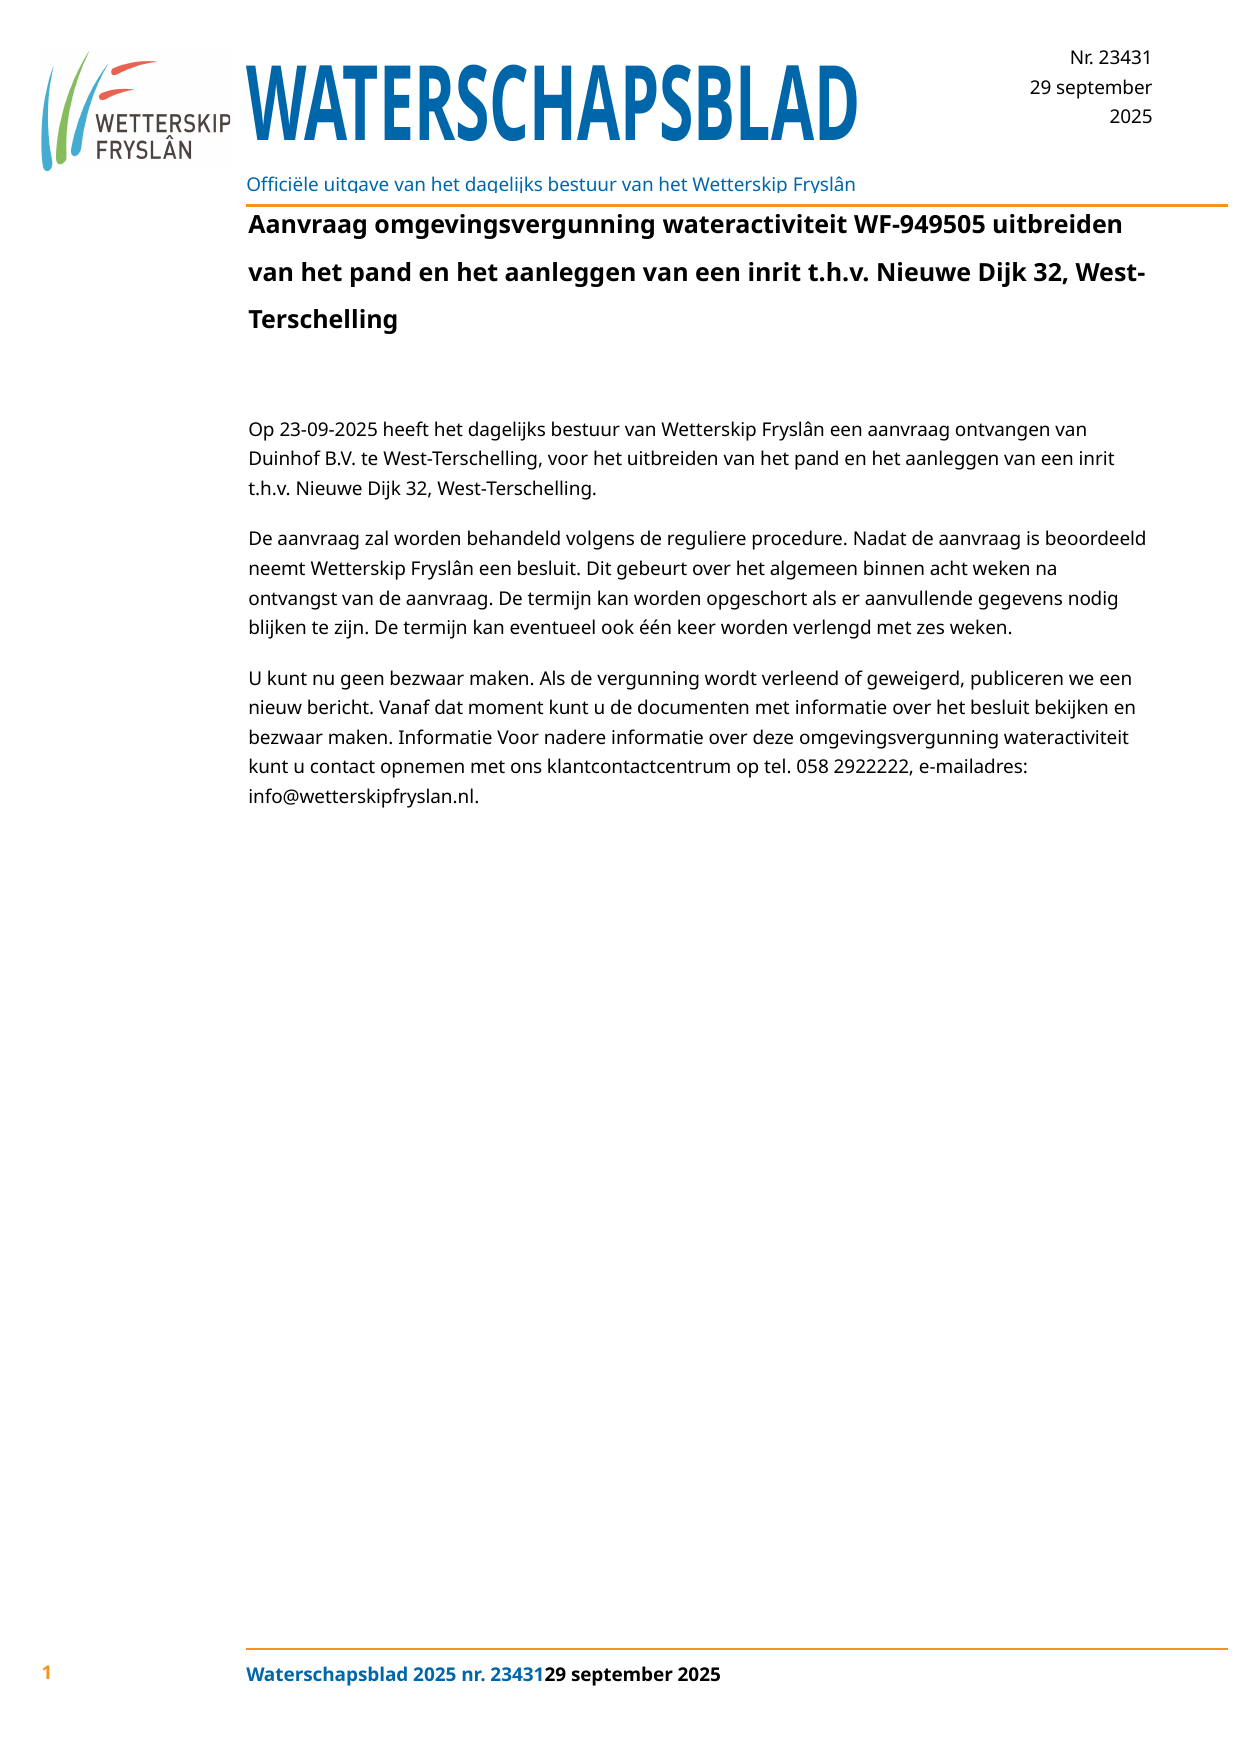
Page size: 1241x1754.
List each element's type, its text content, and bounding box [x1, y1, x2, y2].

text Aanvraag omgevingsvergunning wateractiviteit WF-949505 uitbreiden van het pand en het aanleggen van een inrit t.h.v. Nieuwe Dijk 32, West-Terschelling [248, 207, 1152, 336]
text Op 23-09-2025 heeft het dagelijks bestuur van Wetterskip Fryslân een aanvraag ontvangen van Duinhof B.V. te West-Terschelling, voor het uitbreiden van het pand en het aanleggen van een inrit t.h.v. Nieuwe Dijk 32, West-Terschelling. [248, 416, 1152, 501]
text U kunt nu geen bezwaar maken. Als de vergunning wordt verleend of geweigerd, publiceren we een nieuw bericht. Vanaf dat moment kunt u de documenten met informatie over het besluit bekijken en bezwaar maken. Informatie Voor nadere informatie over deze omgevingsvergunning wateractiviteit kunt u contact opnemen met ons klantcontactcentrum op tel. 058 2922222, e-mailadres: info@wetterskipfryslan.nl. [248, 665, 1152, 809]
text De aanvraag zal worden behandeld volgens de reguliere procedure. Nadat de aanvraag is beoordeeld neemt Wetterskip Fryslân een besluit. Dit gebeurt over het algemeen binnen acht weken na ontvangst van de aanvraag. De termijn kan worden opgeschort als er aanvullende gegevens nodig blijken te zijn. De termijn kan eventueel ook één keer worden verlengd met zes weken. [248, 526, 1152, 640]
picture [41, 47, 231, 172]
